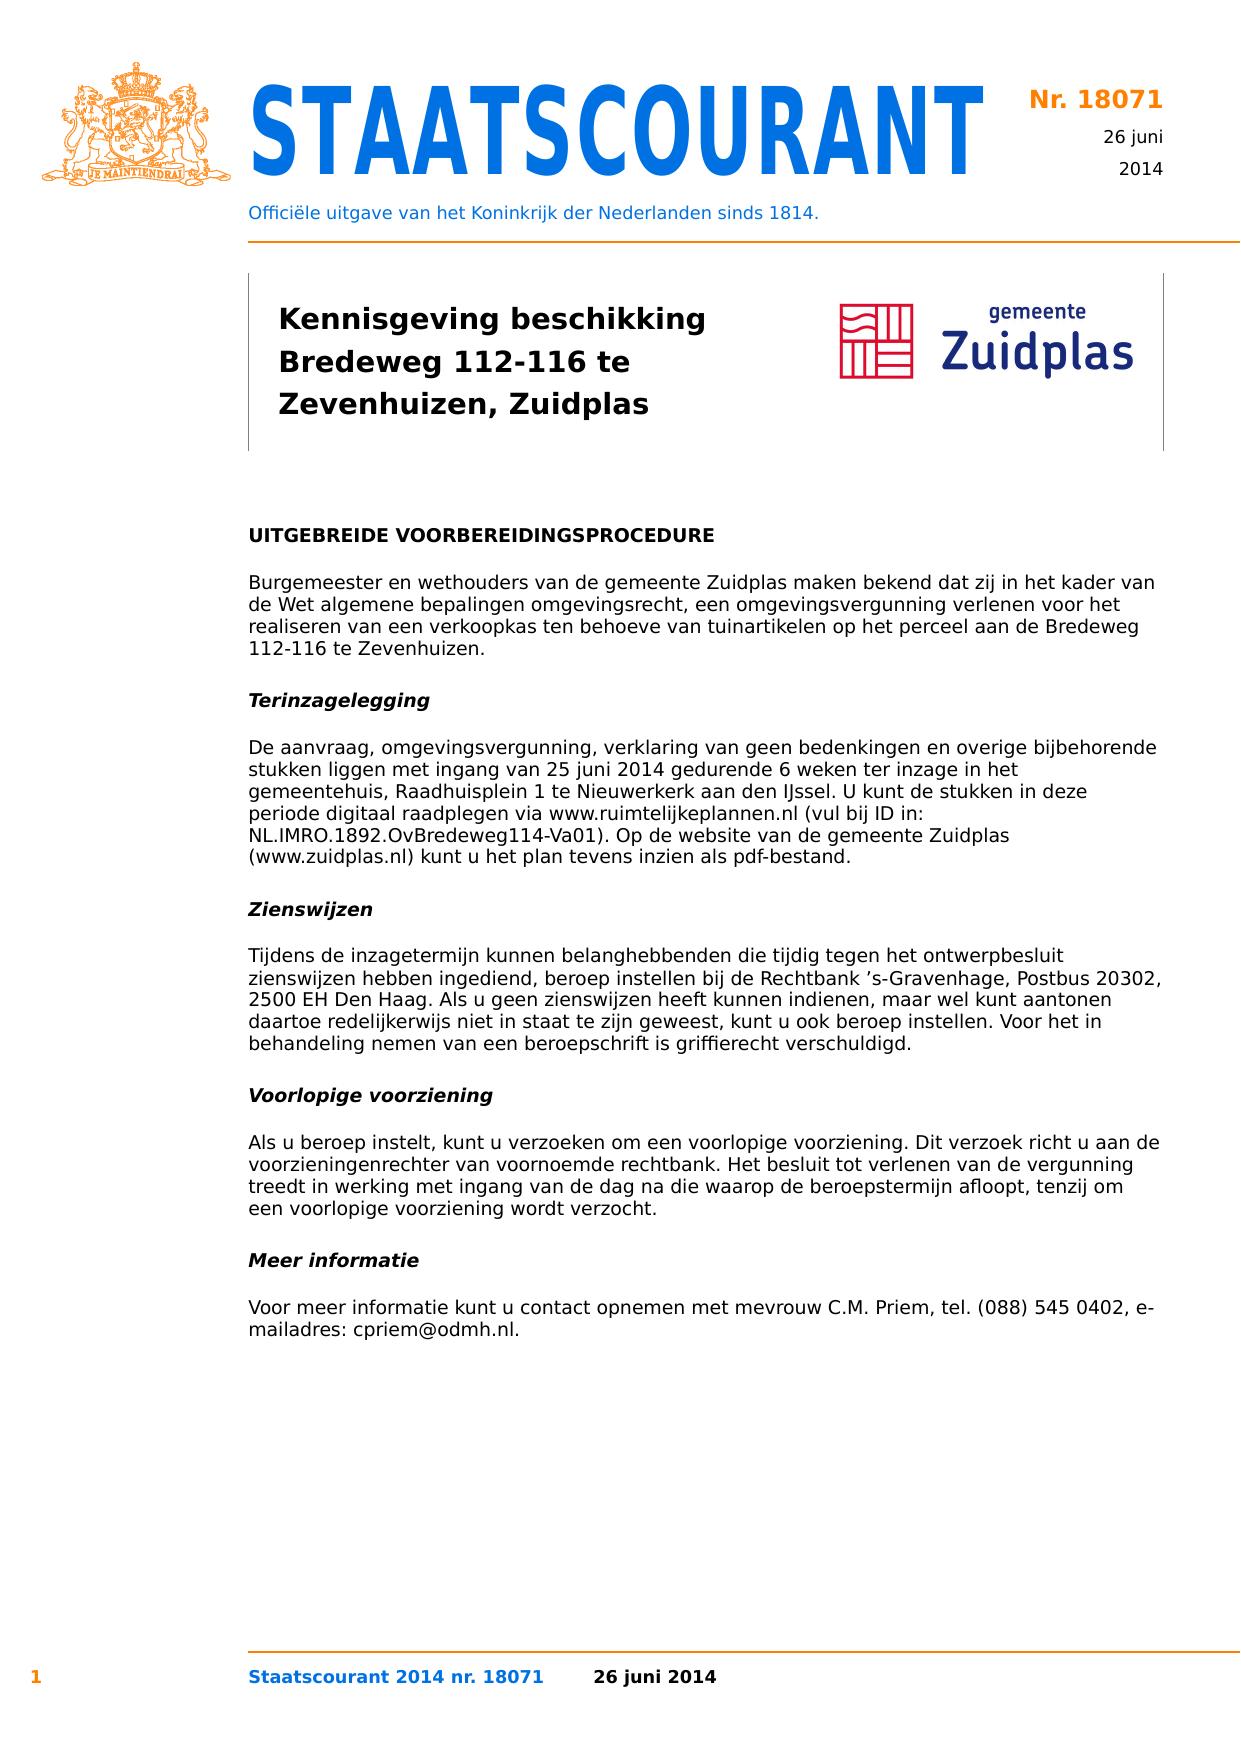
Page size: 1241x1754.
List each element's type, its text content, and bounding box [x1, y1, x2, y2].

table_cell Officiële uitgave van het Koninkrijk der Nederlanden sinds 1814. [248, 203, 1240, 241]
picture [838, 302, 1134, 380]
subtitle Meer informatie [248, 1250, 1163, 1272]
subtitle Zienswijzen [248, 898, 1163, 920]
text De aanvraag, omgevingsvergunning, verklaring van geen bedenkingen en overige bijbehorende stukken liggen met ingang van 25 juni 2014 gedurende 6 weken ter inzage in het gemeentehuis, Raadhuisplein 1 te Nieuwerkerk aan den IJssel. U kunt de stukken in deze periode digitaal raadplegen via www.ruimtelijkeplannen.nl (vul bij ID in: NL.IMRO.1892.OvBredeweg114-Va01). Op de website van de gemeente Zuidplas (www.zuidplas.nl) kunt u het plan tevens inzien als pdf-bestand. [248, 737, 1163, 868]
subtitle Kennisgeving beschikking Bredeweg 112-116 te Zevenhuizen, Zuidplas [249, 273, 1163, 451]
text Voor meer informatie kunt u contact opnemen met mevrouw C.M. Priem, tel. (088) 545 0402, e-mailadres: cpriem@odmh.nl. [248, 1297, 1163, 1341]
text Als u beroep instelt, kunt u verzoeken om een voorlopige voorziening. Dit verzoek richt u aan de voorzieningenrechter van voornoemde rechtbank. Het besluit tot verlenen van de vergunning treedt in werking met ingang van de dag na die waarop de beroepstermijn afloopt, tenzij om een voorlopige voorziening wordt verzocht. [248, 1132, 1163, 1220]
picture [41, 62, 231, 186]
table_header [25, 62, 248, 241]
subtitle UITGEBREIDE VOORBEREIDINGSPROCEDURE [248, 525, 1163, 547]
subtitle Terinzagelegging [248, 689, 1163, 712]
table_cell 2014 [998, 153, 1240, 203]
table_cell 26 juni [998, 121, 1240, 153]
subtitle Voorlopige voorziening [248, 1085, 1163, 1107]
text Tijdens de inzagetermijn kunnen belanghebbenden die tijdig tegen het ontwerpbesluit zienswijzen hebben ingediend, beroep instellen bij de Rechtbank ’s-Gravenhage, Postbus 20302, 2500 EH Den Haag. Als u geen zienswijzen heeft kunnen indienen, maar wel kunt aantonen daartoe redelijkerwijs niet in staat te zijn geweest, kunt u ook beroep instellen. Voor het in behandeling nemen van een beroepschrift is griffierecht verschuldigd. [248, 945, 1163, 1055]
text Burgemeester en wethouders van de gemeente Zuidplas maken bekend dat zij in het kader van de Wet algemene bepalingen omgevingsrecht, een omgevingsvergunning verlenen voor het realiseren van een verkoopkas ten behoeve van tuinartikelen op het perceel aan de Bredeweg 112-116 te Zevenhuizen. [248, 572, 1163, 659]
table_header Nr. 18071 [998, 62, 1240, 121]
table_header STAATSCOURANT [248, 62, 998, 203]
